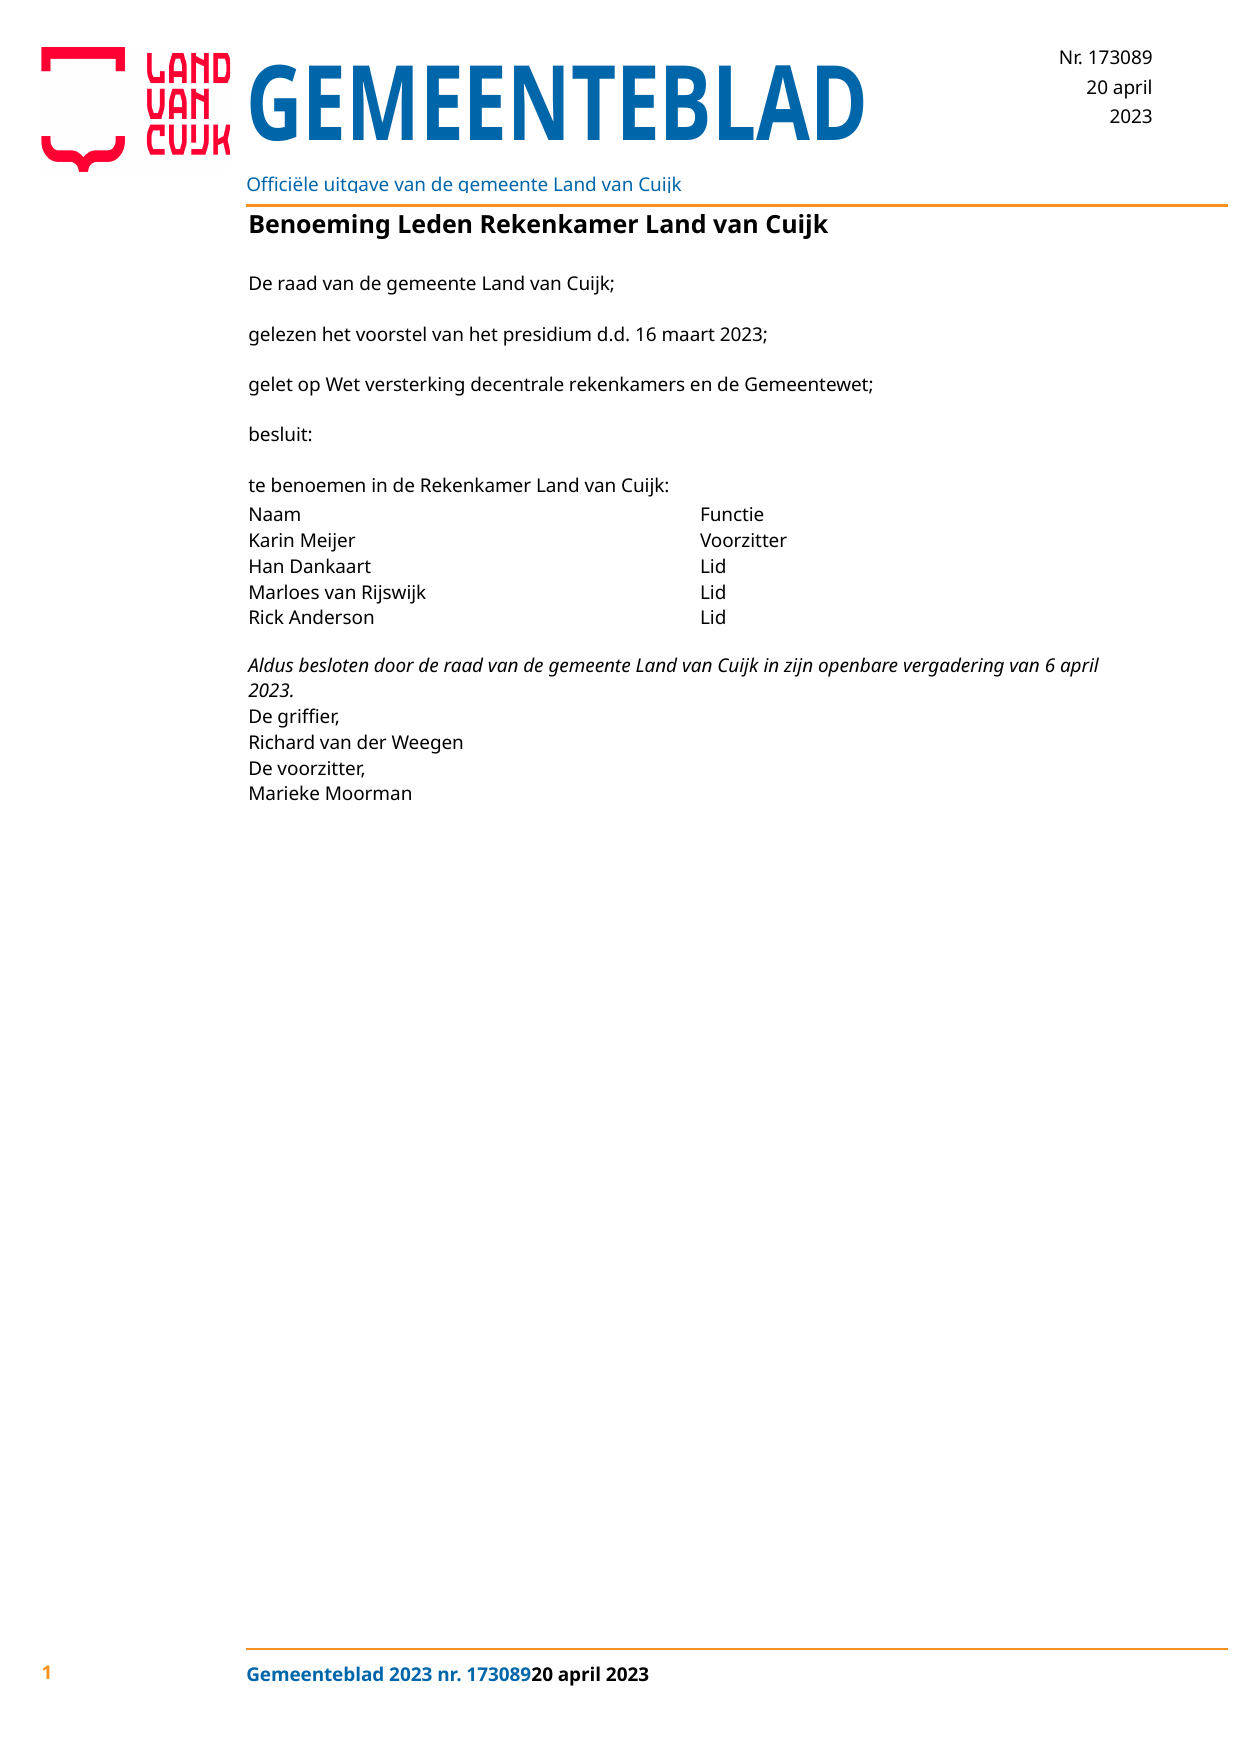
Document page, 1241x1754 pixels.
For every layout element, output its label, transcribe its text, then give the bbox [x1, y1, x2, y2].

text Marieke Moorman [248, 780, 1152, 806]
table_header Functie [700, 502, 1152, 527]
picture [41, 47, 231, 172]
table_cell Han Dankaart [248, 553, 700, 579]
table_cell Rick Anderson [248, 605, 700, 630]
text Benoeming Leden Rekenkamer Land van Cuijk [248, 207, 1152, 241]
text gelet op Wet versterking decentrale rekenkamers en de Gemeentewet; [248, 371, 1152, 397]
text besluit: [248, 422, 1152, 447]
table_cell Marloes van Rijswijk [248, 579, 700, 604]
text te benoemen in de Rekenkamer Land van Cuijk: [248, 472, 1152, 498]
table_cell Lid [700, 553, 1152, 579]
text gelezen het voorstel van het presidium d.d. 16 maart 2023; [248, 321, 1152, 346]
table_cell Lid [700, 605, 1152, 630]
text De voorzitter, [248, 755, 1152, 780]
text Aldus besloten door de raad van de gemeente Land van Cuijk in zijn openbare vergadering van 6 april 2023. [248, 652, 1152, 703]
text De griffier, [248, 703, 1152, 729]
table_cell Lid [700, 579, 1152, 604]
table_header Naam [248, 502, 700, 527]
table_cell Karin Meijer [248, 528, 700, 553]
table_cell Voorzitter [700, 528, 1152, 553]
text De raad van de gemeente Land van Cuijk; [248, 270, 1152, 296]
text Richard van der Weegen [248, 729, 1152, 755]
